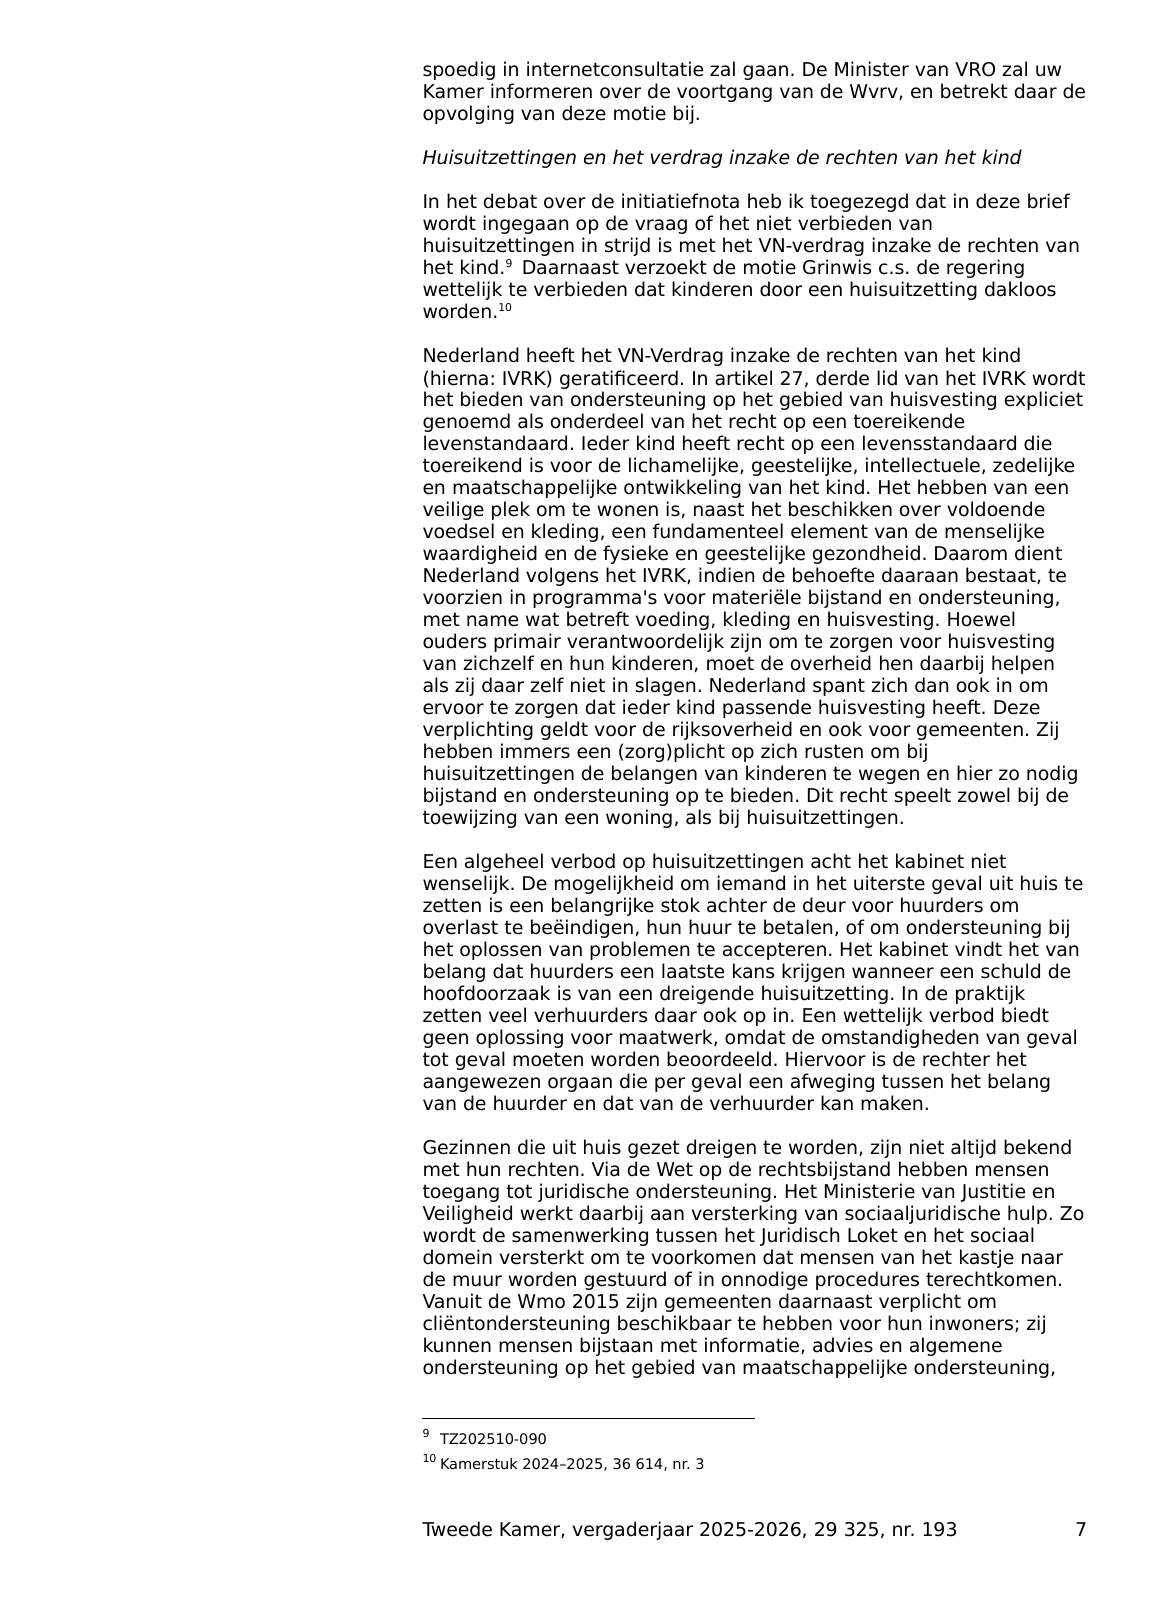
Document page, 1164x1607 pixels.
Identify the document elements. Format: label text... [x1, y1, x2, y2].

text In het debat over de initiatiefnota heb ik toegezegd dat in deze brief wordt ingegaan op de vraag of het niet verbieden van huisuitzettingen in strijd is met het VN-verdrag inzake de rechten van het kind. Daarnaast verzoekt de motie Grinwis c.s. de regering wettelijk te verbieden dat kinderen door een huisuitzetting dakloos worden. [422, 191, 1087, 323]
text TZ202510-090 [422, 1427, 1087, 1449]
subtitle Huisuitzettingen en het verdrag inzake de rechten van het kind [422, 147, 1087, 169]
text spoedig in internetconsultatie zal gaan. De Minister van VRO zal uw Kamer informeren over de voortgang van de Wvrv, en betrekt daar de opvolging van deze motie bij. [422, 59, 1087, 125]
text Een algeheel verbod op huisuitzettingen acht het kabinet niet wenselijk. De mogelijkheid om iemand in het uiterste geval uit huis te zetten is een belangrijke stok achter de deur voor huurders om overlast te beëindigen, hun huur te betalen, of om ondersteuning bij het oplossen van problemen te accepteren. Het kabinet vindt het van belang dat huurders een laatste kans krijgen wanneer een schuld de hoofdoorzaak is van een dreigende huisuitzetting. In de praktijk zetten veel verhuurders daar ook op in. Een wettelijk verbod biedt geen oplossing voor maatwerk, omdat de omstandigheden van geval tot geval moeten worden beoordeeld. Hiervoor is de rechter het aangewezen orgaan die per geval een afweging tussen het belang van de huurder en dat van de verhuurder kan maken. [422, 851, 1087, 1115]
text Nederland heeft het VN-Verdrag inzake de rechten van het kind (hierna: IVRK) geratificeerd. In artikel 27, derde lid van het IVRK wordt het bieden van ondersteuning op het gebied van huisvesting expliciet genoemd als onderdeel van het recht op een toereikende levenstandaard. Ieder kind heeft recht op een levensstandaard die toereikend is voor de lichamelijke, geestelijke, intellectuele, zedelijke en maatschappelijke ontwikkeling van het kind. Het hebben van een veilige plek om te wonen is, naast het beschikken over voldoende voedsel en kleding, een fundamenteel element van de menselijke waardigheid en de fysieke en geestelijke gezondheid. Daarom dient Nederland volgens het IVRK, indien de behoefte daaraan bestaat, te voorzien in programma's voor materiële bijstand en ondersteuning, met name wat betreft voeding, kleding en huisvesting. Hoewel ouders primair verantwoordelijk zijn om te zorgen voor huisvesting van zichzelf en hun kinderen, moet de overheid hen daarbij helpen als zij daar zelf niet in slagen. Nederland spant zich dan ook in om ervoor te zorgen dat ieder kind passende huisvesting heeft. Deze verplichting geldt voor de rijksoverheid en ook voor gemeenten. Zij hebben immers een (zorg)plicht op zich rusten om bij huisuitzettingen de belangen van kinderen te wegen en hier zo nodig bijstand en ondersteuning op te bieden. Dit recht speelt zowel bij de toewijzing van een woning, als bij huisuitzettingen. [422, 345, 1087, 829]
text Kamerstuk 2024–2025, 36 614, nr. 3 [422, 1452, 1087, 1474]
text Gezinnen die uit huis gezet dreigen te worden, zijn niet altijd bekend met hun rechten. Via de Wet op de rechtsbijstand hebben mensen toegang tot juridische ondersteuning. Het Ministerie van Justitie en Veiligheid werkt daarbij aan versterking van sociaaljuridische hulp. Zo wordt de samenwerking tussen het Juridisch Loket en het sociaal domein versterkt om te voorkomen dat mensen van het kastje naar de muur worden gestuurd of in onnodige procedures terechtkomen. Vanuit de Wmo 2015 zijn gemeenten daarnaast verplicht om cliëntondersteuning beschikbaar te hebben voor hun inwoners; zij kunnen mensen bijstaan met informatie, advies en algemene ondersteuning op het gebied van maatschappelijke ondersteuning, [422, 1137, 1087, 1379]
